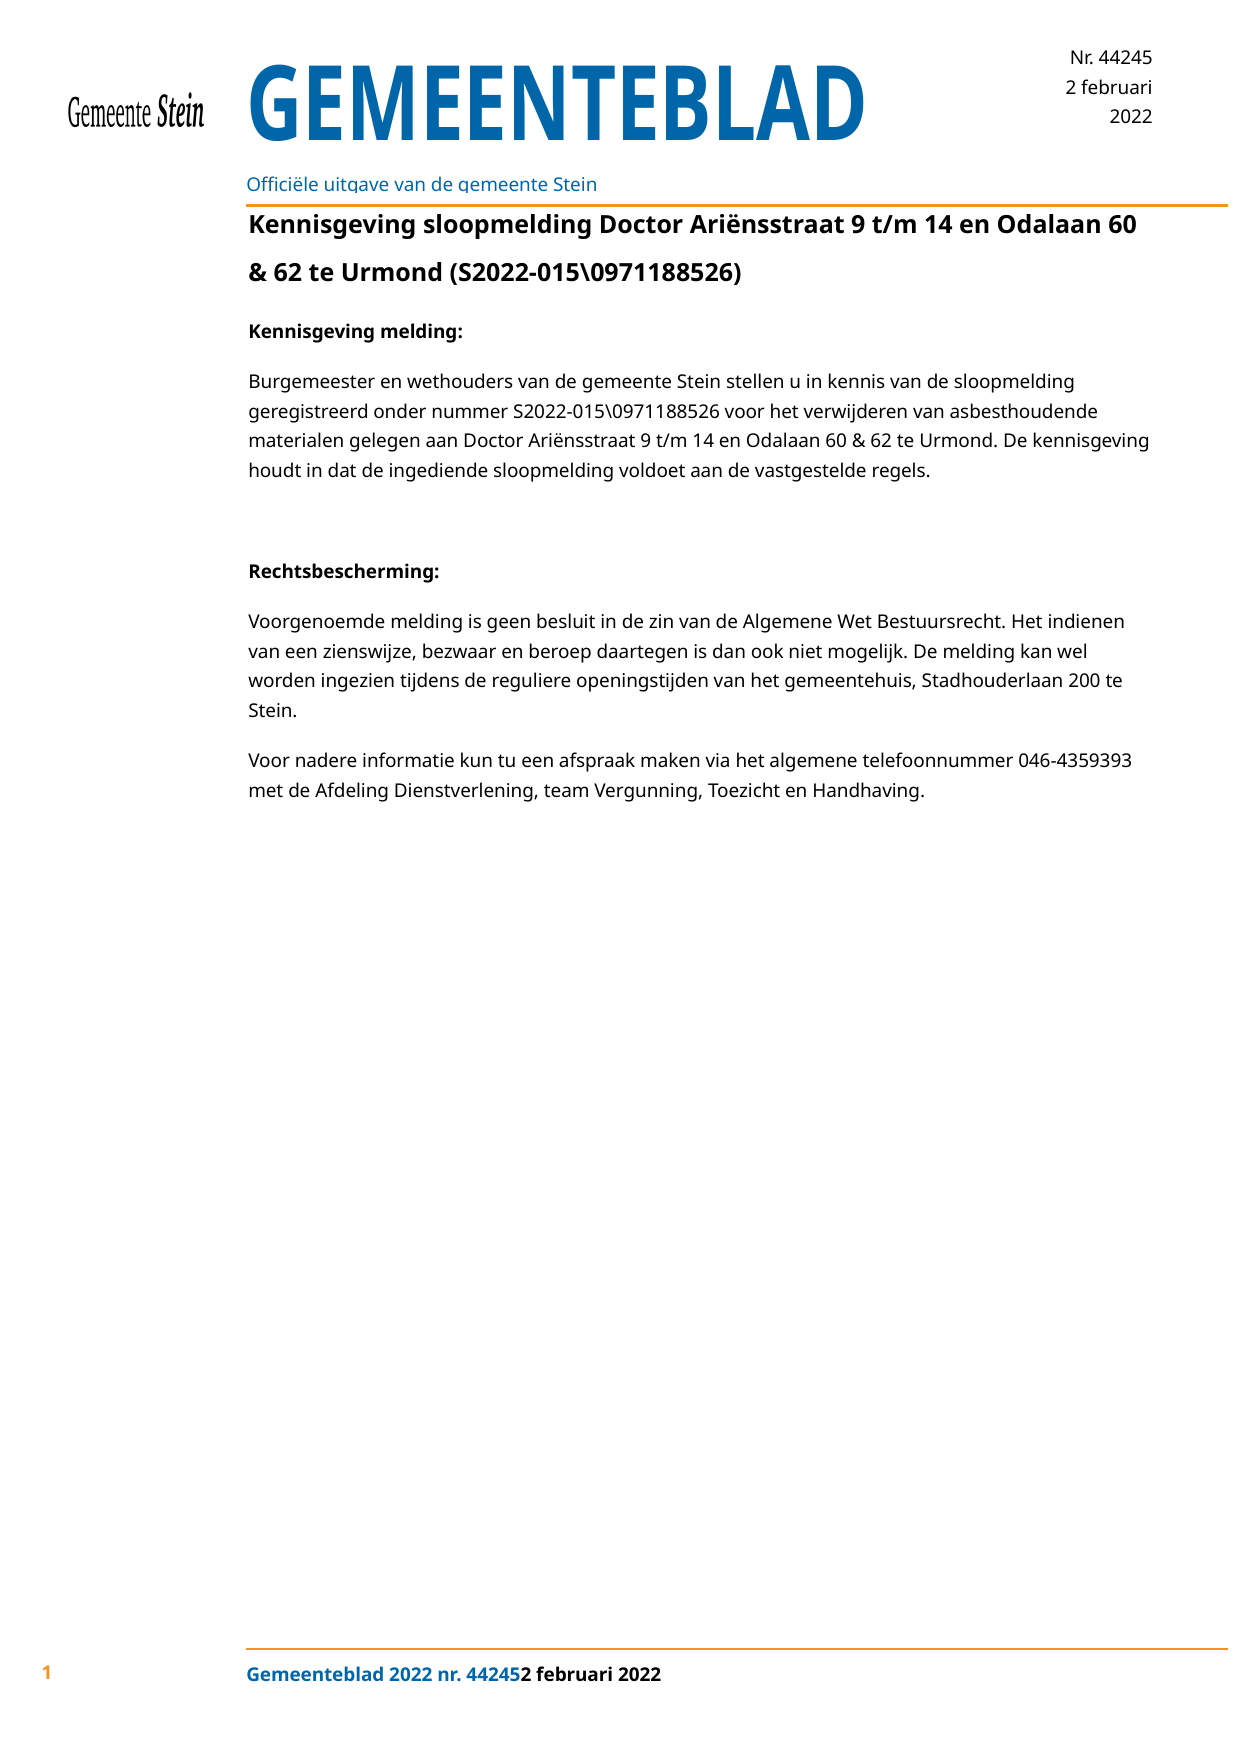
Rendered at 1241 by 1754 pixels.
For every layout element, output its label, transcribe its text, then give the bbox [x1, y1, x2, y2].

text Kennisgeving melding: [248, 318, 1152, 344]
text Voorgenoemde melding is geen besluit in de zin van de Algemene Wet Bestuursrecht. Het indienen van een zienswijze, bezwaar en beroep daartegen is dan ook niet mogelijk. De melding kan wel worden ingezien tijdens de reguliere openingstijden van het gemeentehuis, Stadhouderlaan 200 te Stein. [248, 608, 1152, 723]
picture [41, 47, 231, 172]
text Kennisgeving sloopmelding Doctor Ariënsstraat 9 t/m 14 en Odalaan 60 & 62 te Urmond (S2022-015\0971188526) [248, 207, 1152, 288]
text Voor nadere informatie kun tu een afspraak maken via het algemene telefoonnummer 046-4359393 met de Afdeling Dienstverlening, team Vergunning, Toezicht en Handhaving. [248, 747, 1152, 803]
text Burgemeester en wethouders van de gemeente Stein stellen u in kennis van de sloopmelding geregistreerd onder nummer S2022-015\0971188526 voor het verwijderen van asbesthoudende materialen gelegen aan Doctor Ariënsstraat 9 t/m 14 en Odalaan 60 & 62 te Urmond. De kennisgeving houdt in dat de ingediende sloopmelding voldoet aan de vastgestelde regels. [248, 368, 1152, 483]
text Rechtsbescherming: [248, 558, 1152, 584]
